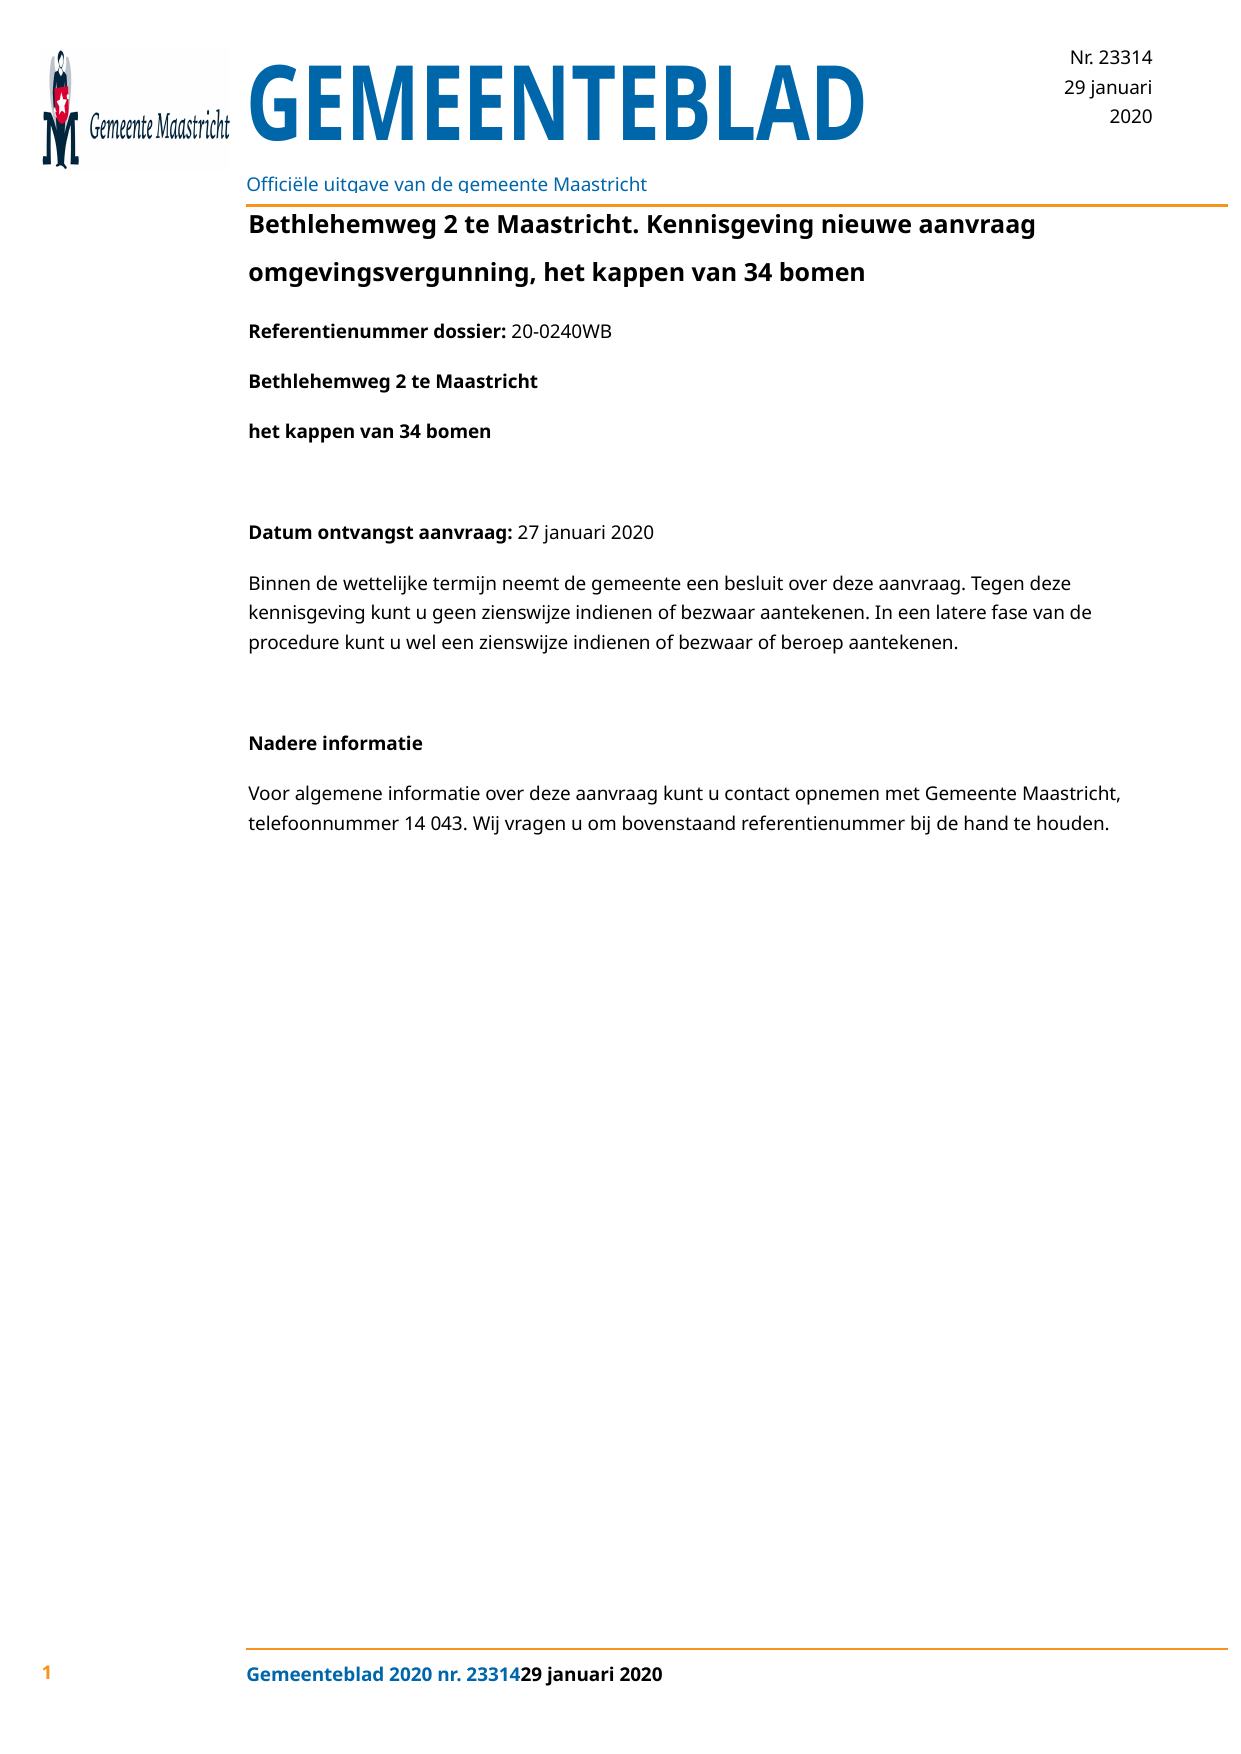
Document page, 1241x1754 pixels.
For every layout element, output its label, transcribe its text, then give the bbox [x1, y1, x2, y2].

text Voor algemene informatie over deze aanvraag kunt u contact opnemen met Gemeente Maastricht, telefoonnummer 14 043. Wij vragen u om bovenstaand referentienummer bij de hand te houden. [248, 780, 1152, 836]
text het kappen van 34 bomen [248, 419, 1152, 444]
text Bethlehemweg 2 te Maastricht [248, 368, 1152, 394]
picture [41, 47, 231, 172]
text Binnen de wettelijke termijn neemt de gemeente een besluit over deze aanvraag. Tegen deze kennisgeving kunt u geen zienswijze indienen of bezwaar aantekenen. In een latere fase van de procedure kunt u wel een zienswijze indienen of bezwaar of beroep aantekenen. [248, 570, 1152, 655]
text Bethlehemweg 2 te Maastricht. Kennisgeving nieuwe aanvraag omgevingsvergunning, het kappen van 34 bomen [248, 207, 1152, 288]
text Referentienummer dossier: 20-0240WB [248, 318, 1152, 344]
text Datum ontvangst aanvraag: 27 januari 2020 [248, 519, 1152, 545]
text Nadere informatie [248, 730, 1152, 756]
